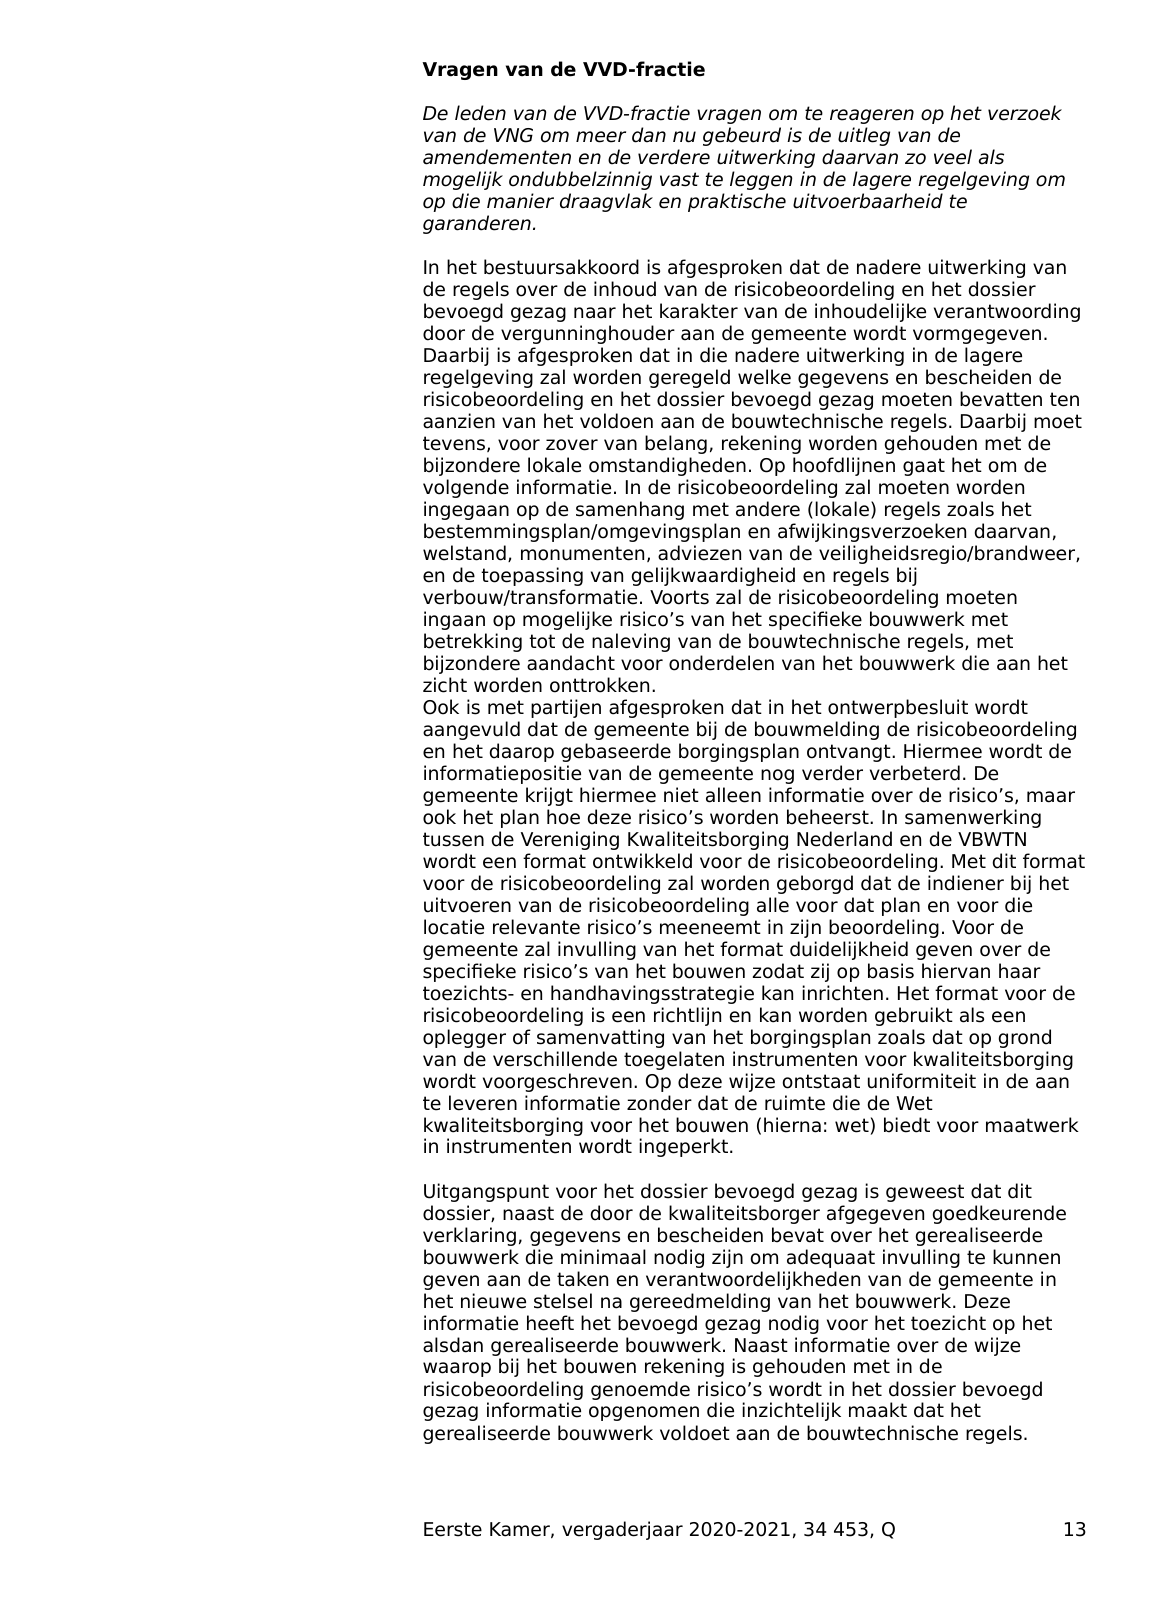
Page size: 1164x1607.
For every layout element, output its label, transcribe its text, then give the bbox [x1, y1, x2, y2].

text Uitgangspunt voor het dossier bevoegd gezag is geweest dat dit dossier, naast de door de kwaliteitsborger afgegeven goedkeurende verklaring, gegevens en bescheiden bevat over het gerealiseerde bouwwerk die minimaal nodig zijn om adequaat invulling te kunnen geven aan de taken en verantwoordelijkheden van de gemeente in het nieuwe stelsel na gereedmelding van het bouwwerk. Deze informatie heeft het bevoegd gezag nodig voor het toezicht op het alsdan gerealiseerde bouwwerk. Naast informatie over de wijze waarop bij het bouwen rekening is gehouden met in de risicobeoordeling genoemde risico’s wordt in het dossier bevoegd gezag informatie opgenomen die inzichtelijk maakt dat het gerealiseerde bouwwerk voldoet aan de bouwtechnische regels. [422, 1181, 1087, 1444]
text Ook is met partijen afgesproken dat in het ontwerpbesluit wordt aangevuld dat de gemeente bij de bouwmelding de risicobeoordeling en het daarop gebaseerde borgingsplan ontvangt. Hiermee wordt de informatiepositie van de gemeente nog verder verbeterd. De gemeente krijgt hiermee niet alleen informatie over de risico’s, maar ook het plan hoe deze risico’s worden beheerst. In samenwerking tussen de Vereniging Kwaliteitsborging Nederland en de VBWTN wordt een format ontwikkeld voor de risicobeoordeling. Met dit format voor de risicobeoordeling zal worden geborgd dat de indiener bij het uitvoeren van de risicobeoordeling alle voor dat plan en voor die locatie relevante risico’s meeneemt in zijn beoordeling. Voor de gemeente zal invulling van het format duidelijkheid geven over de specifieke risico’s van het bouwen zodat zij op basis hiervan haar toezichts- en handhavingsstrategie kan inrichten. Het format voor de risicobeoordeling is een richtlijn en kan worden gebruikt als een oplegger of samenvatting van het borgingsplan zoals dat op grond van de verschillende toegelaten instrumenten voor kwaliteitsborging wordt voorgeschreven. Op deze wijze ontstaat uniformiteit in de aan te leveren informatie zonder dat de ruimte die de Wet kwaliteitsborging voor het bouwen (hierna: wet) biedt voor maatwerk in instrumenten wordt ingeperkt. [422, 697, 1087, 1158]
subtitle Vragen van de VVD-fractie [422, 59, 1087, 81]
text In het bestuursakkoord is afgesproken dat de nadere uitwerking van de regels over de inhoud van de risicobeoordeling en het dossier bevoegd gezag naar het karakter van de inhoudelijke verantwoording door de vergunninghouder aan de gemeente wordt vormgegeven. Daarbij is afgesproken dat in die nadere uitwerking in de lagere regelgeving zal worden geregeld welke gegevens en bescheiden de risicobeoordeling en het dossier bevoegd gezag moeten bevatten ten aanzien van het voldoen aan de bouwtechnische regels. Daarbij moet tevens, voor zover van belang, rekening worden gehouden met de bijzondere lokale omstandigheden. Op hoofdlijnen gaat het om de volgende informatie. In de risicobeoordeling zal moeten worden ingegaan op de samenhang met andere (lokale) regels zoals het bestemmingsplan/omgevingsplan en afwijkingsverzoeken daarvan, welstand, monumenten, adviezen van de veiligheidsregio/brandweer, en de toepassing van gelijkwaardigheid en regels bij verbouw/transformatie. Voorts zal de risicobeoordeling moeten ingaan op mogelijke risico’s van het specifieke bouwwerk met betrekking tot de naleving van de bouwtechnische regels, met bijzondere aandacht voor onderdelen van het bouwwerk die aan het zicht worden onttrokken. [422, 257, 1087, 697]
text De leden van de VVD-fractie vragen om te reageren op het verzoek van de VNG om meer dan nu gebeurd is de uitleg van de amendementen en de verdere uitwerking daarvan zo veel als mogelijk ondubbelzinnig vast te leggen in de lagere regelgeving om op die manier draagvlak en praktische uitvoerbaarheid te garanderen. [422, 103, 1087, 235]
